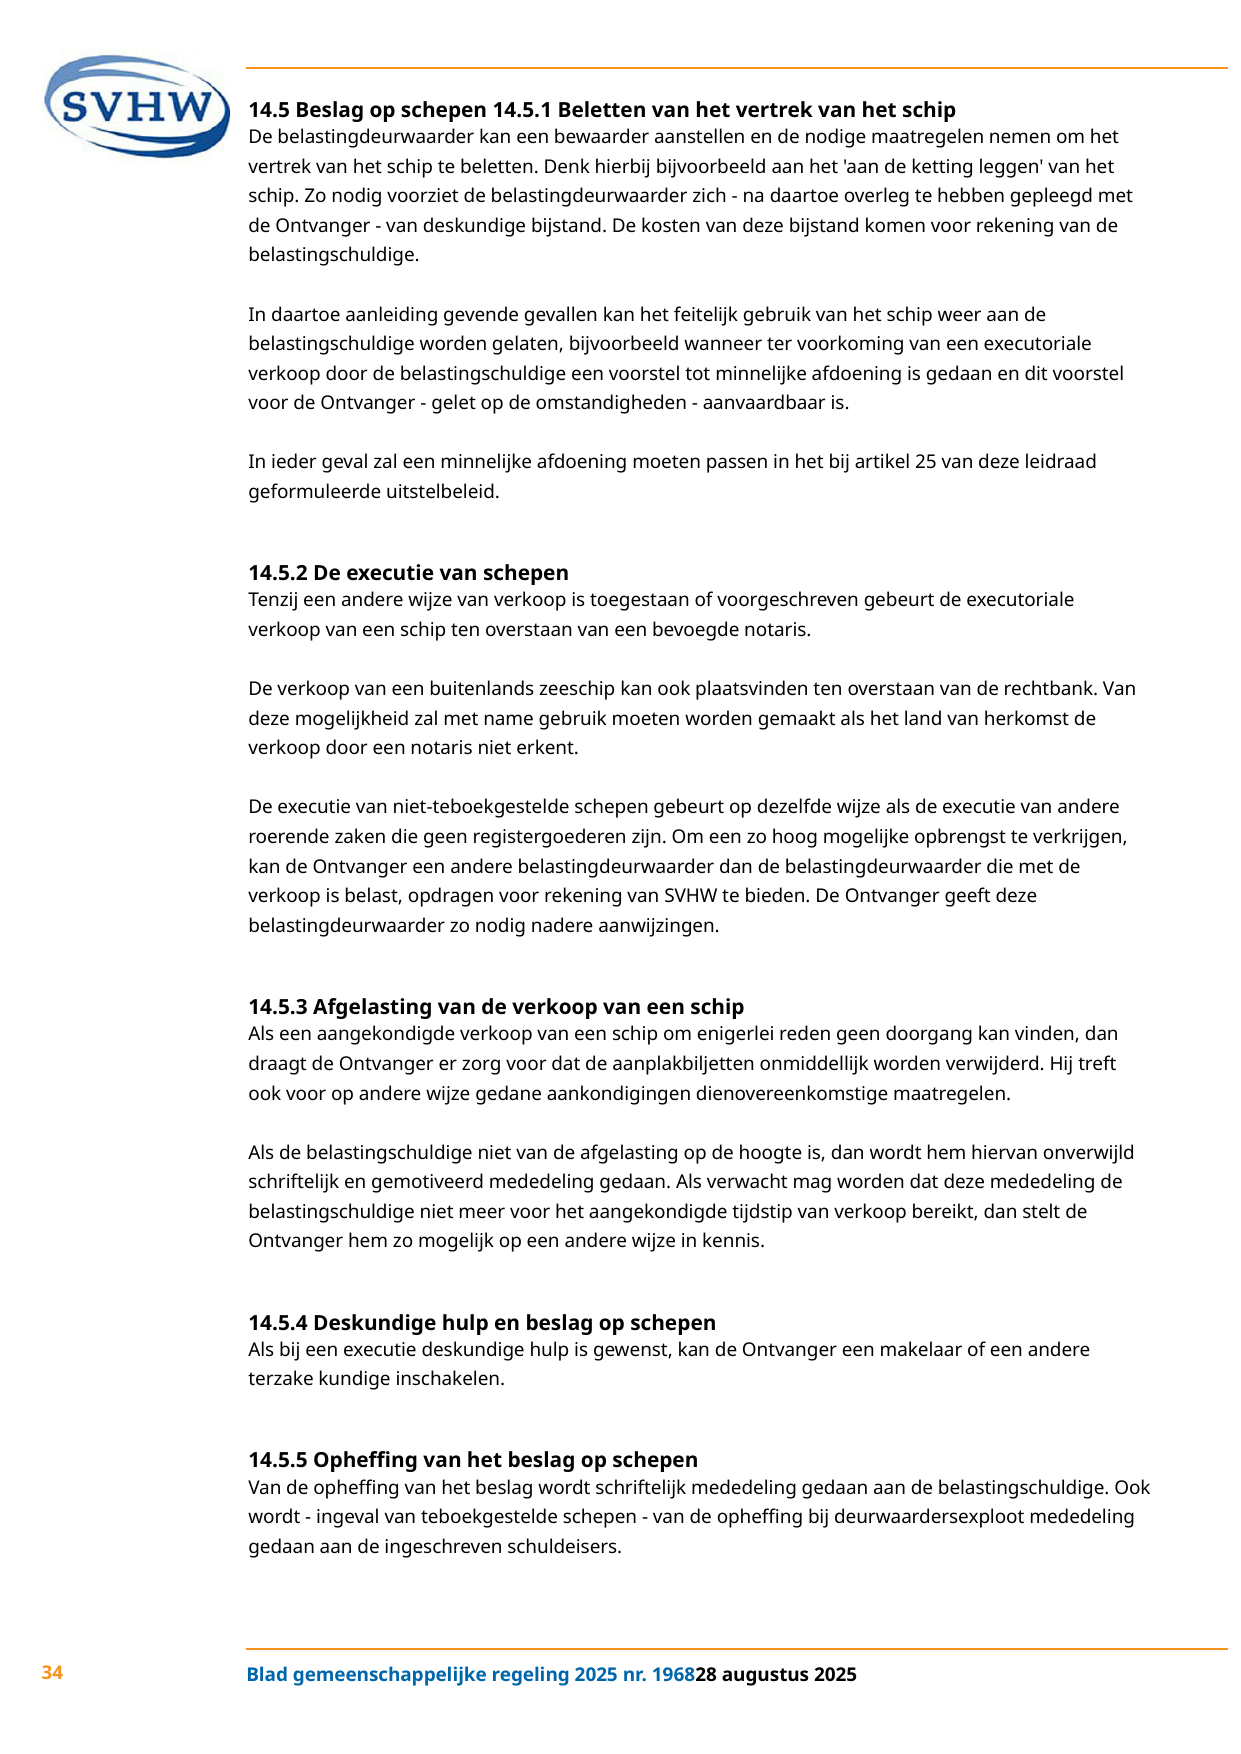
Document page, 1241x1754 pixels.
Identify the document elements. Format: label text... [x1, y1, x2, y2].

text Van de opheffing van het beslag wordt schriftelijk mededeling gedaan aan de belastingschuldige. Ook wordt - ingeval van teboekgestelde schepen - van de opheffing bij deurwaardersexploot mededeling gedaan aan de ingeschreven schuldeisers. [248, 1474, 1152, 1559]
text 14.5.4 Deskundige hulp en beslag op schepen [248, 1308, 1152, 1336]
text De belastingdeurwaarder kan een bewaarder aanstellen en de nodige maatregelen nemen om het vertrek van het schip te beletten. Denk hierbij bijvoorbeeld aan het 'aan de ketting leggen' van het schip. Zo nodig voorziet de belastingdeurwaarder zich - na daartoe overleg te hebben gepleegd met de Ontvanger - van deskundige bijstand. De kosten van deze bijstand komen voor rekening van de belastingschuldige. [248, 123, 1152, 267]
text Tenzij een andere wijze van verkoop is toegestaan of voorgeschreven gebeurt de executoriale verkoop van een schip ten overstaan van een bevoegde notaris. [248, 587, 1152, 642]
text 14.5.2 De executie van schepen [248, 558, 1152, 587]
text 14.5.5 Opheffing van het beslag op schepen [248, 1446, 1152, 1474]
text De executie van niet-teboekgestelde schepen gebeurt op dezelfde wijze als de executie van andere roerende zaken die geen registergoederen zijn. Om een zo hoog mogelijke opbrengst te verkrijgen, kan de Ontvanger een andere belastingdeurwaarder dan de belastingdeurwaarder die met de verkoop is belast, opdragen voor rekening van SVHW te bieden. De Ontvanger geeft deze belastingdeurwaarder zo nodig nadere aanwijzingen. [248, 794, 1152, 938]
text In ieder geval zal een minnelijke afdoening moeten passen in het bij artikel 25 van deze leidraad geformuleerde uitstelbeleid. [248, 449, 1152, 504]
text In daartoe aanleiding gevende gevallen kan het feitelijk gebruik van het schip weer aan de belastingschuldige worden gelaten, bijvoorbeeld wanneer ter voorkoming van een executoriale verkoop door de belastingschuldige een voorstel tot minnelijke afdoening is gedaan en dit voorstel voor de Ontvanger - gelet op de omstandigheden - aanvaardbaar is. [248, 301, 1152, 415]
picture [41, 47, 231, 172]
text Als de belastingschuldige niet van de afgelasting op de hoogte is, dan wordt hem hiervan onverwijld schriftelijk en gemotiveerd mededeling gedaan. Als verwacht mag worden dat deze mededeling de belastingschuldige niet meer voor het aangekondigde tijdstip van verkoop bereikt, dan stelt de Ontvanger hem zo mogelijk op een andere wijze in kennis. [248, 1139, 1152, 1253]
text De verkoop van een buitenlands zeeschip kan ook plaatsvinden ten overstaan van de rechtbank. Van deze mogelijkheid zal met name gebruik moeten worden gemaakt als het land van herkomst de verkoop door een notaris niet erkent. [248, 675, 1152, 760]
text 14.5.3 Afgelasting van de verkoop van een schip [248, 992, 1152, 1021]
text 14.5 Beslag op schepen 14.5.1 Beletten van het vertrek van het schip [248, 95, 1152, 123]
text Als een aangekondigde verkoop van een schip om enigerlei reden geen doorgang kan vinden, dan draagt de Ontvanger er zorg voor dat de aanplakbiljetten onmiddellijk worden verwijderd. Hij treft ook voor op andere wijze gedane aankondigingen dienovereenkomstige maatregelen. [248, 1021, 1152, 1105]
text Als bij een executie deskundige hulp is gewenst, kan de Ontvanger een makelaar of een andere terzake kundige inschakelen. [248, 1336, 1152, 1391]
